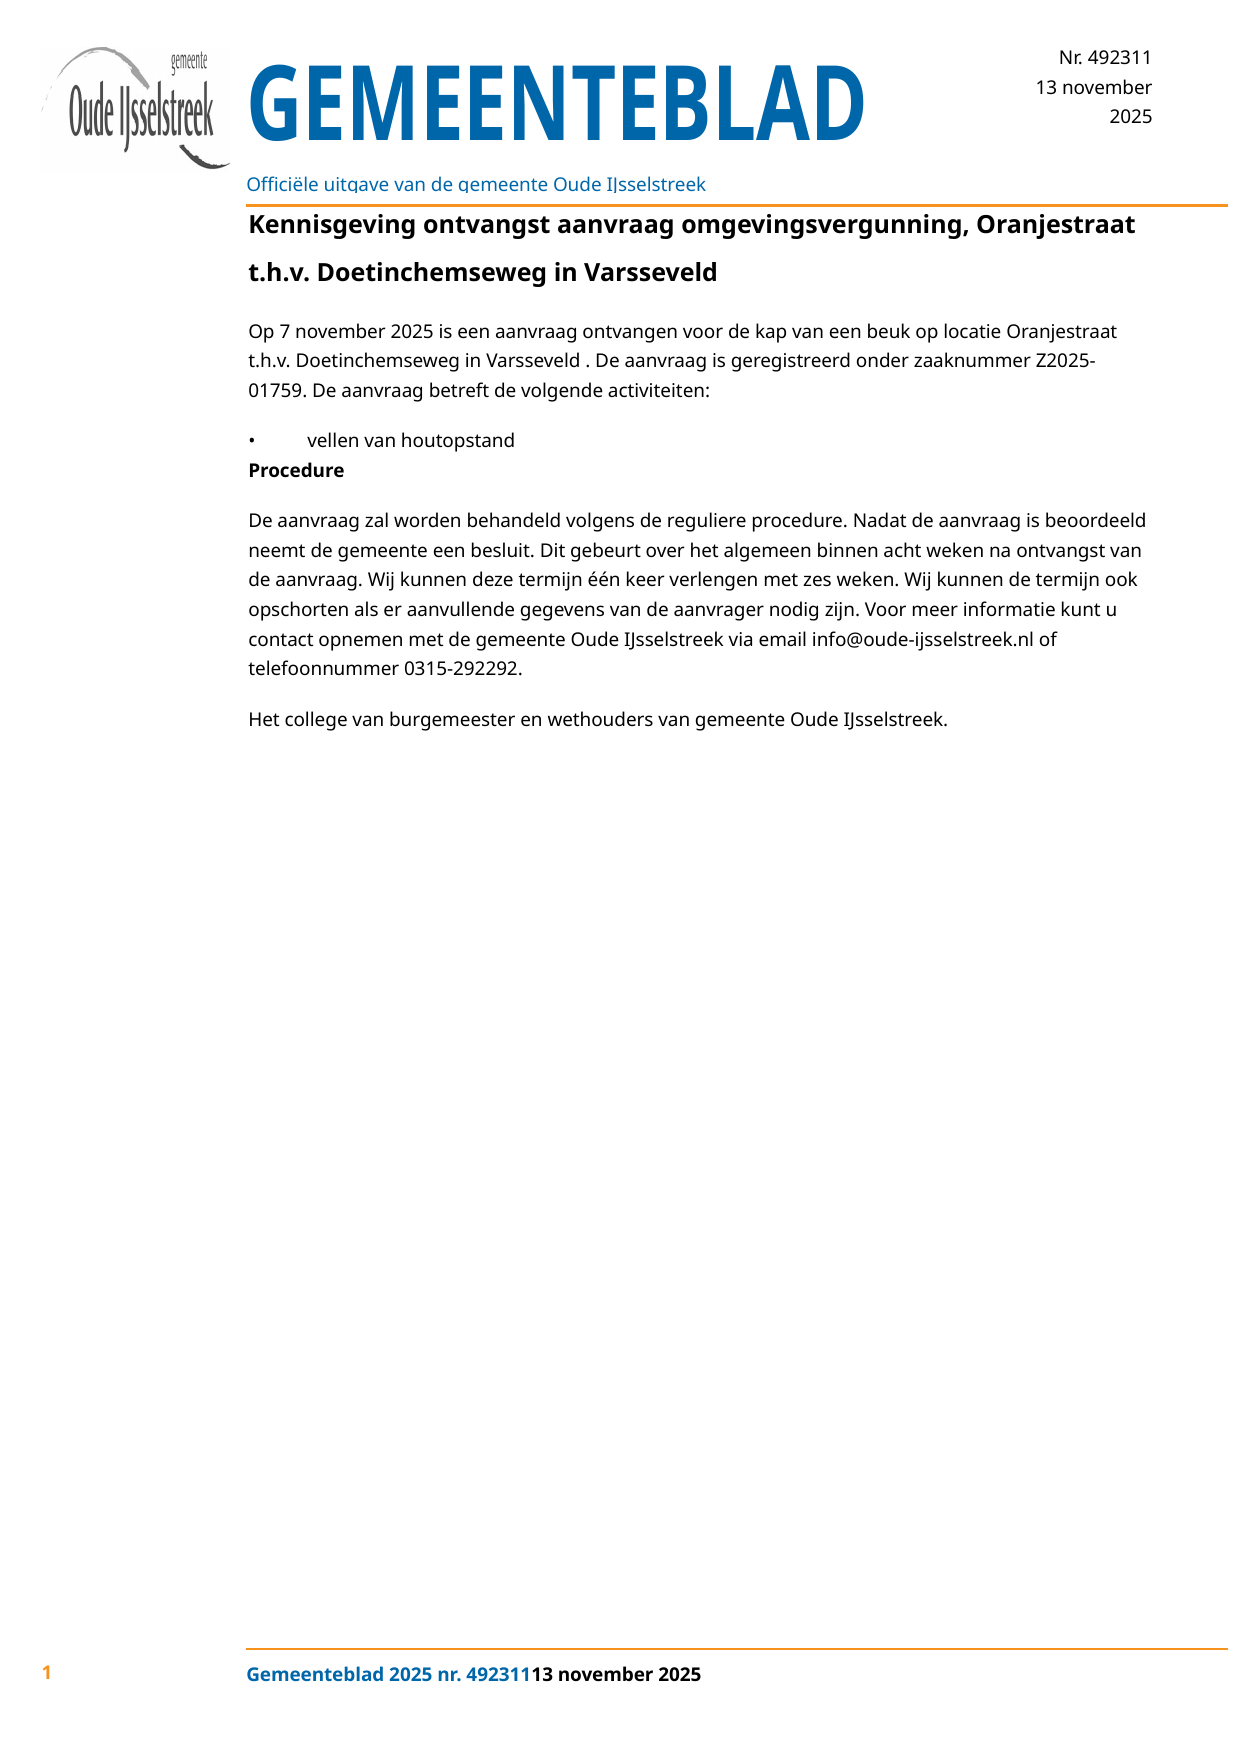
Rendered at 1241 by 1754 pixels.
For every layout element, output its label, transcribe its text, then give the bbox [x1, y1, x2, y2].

text Het college van burgemeester en wethouders van gemeente Oude IJsselstreek. [248, 706, 1152, 732]
text Kennisgeving ontvangst aanvraag omgevingsvergunning, Oranjestraat t.h.v. Doetinchemseweg in Varsseveld [248, 207, 1152, 288]
text Procedure [248, 457, 1152, 483]
list vellen van houtopstand [248, 427, 1152, 453]
text De aanvraag zal worden behandeld volgens de reguliere procedure. Nadat de aanvraag is beoordeeld neemt de gemeente een besluit. Dit gebeurt over het algemeen binnen acht weken na ontvangst van de aanvraag. Wij kunnen deze termijn één keer verlengen met zes weken. Wij kunnen de termijn ook opschorten als er aanvullende gegevens van de aanvrager nodig zijn. Voor meer informatie kunt u contact opnemen met de gemeente Oude IJsselstreek via email info@oude-ijsselstreek.nl of telefoonnummer 0315-292292. [248, 507, 1152, 681]
picture [41, 47, 231, 172]
text Op 7 november 2025 is een aanvraag ontvangen voor de kap van een beuk op locatie Oranjestraat t.h.v. Doetinchemseweg in Varsseveld . De aanvraag is geregistreerd onder zaaknummer Z2025-01759. De aanvraag betreft de volgende activiteiten: [248, 318, 1152, 403]
